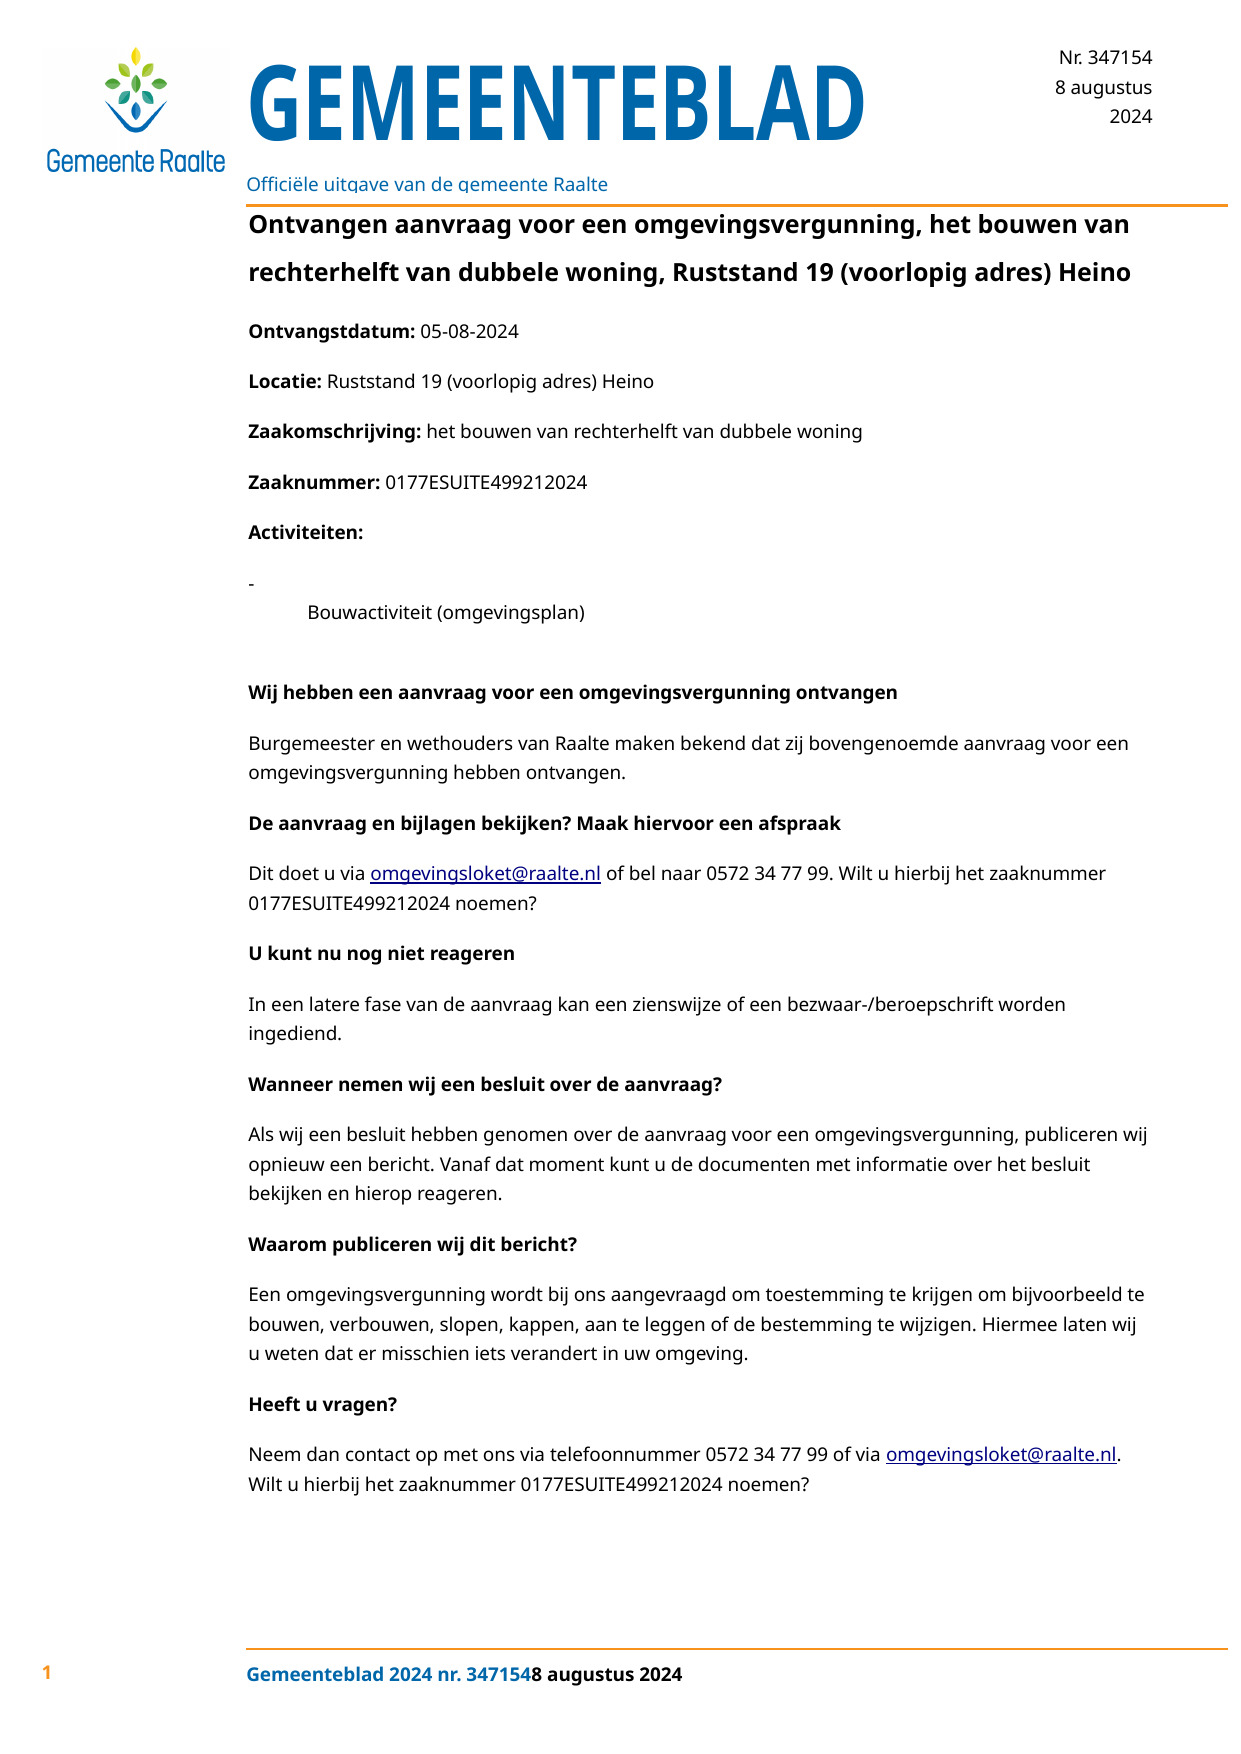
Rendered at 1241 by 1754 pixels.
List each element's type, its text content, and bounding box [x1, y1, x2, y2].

text Wanneer nemen wij een besluit over de aanvraag? [248, 1071, 1152, 1097]
text Zaakomschrijving: het bouwen van rechterhelft van dubbele woning [248, 419, 1152, 444]
text Zaaknummer: 0177ESUITE499212024 [248, 469, 1152, 495]
picture [41, 47, 231, 172]
text Wij hebben een aanvraag voor een omgevingsvergunning ontvangen [248, 679, 1152, 705]
text Burgemeester en wethouders van Raalte maken bekend dat zij bovengenoemde aanvraag voor een omgevingsvergunning hebben ontvangen. [248, 730, 1152, 785]
text In een latere fase van de aanvraag kan een zienswijze of een bezwaar-/beroepschrift worden ingediend. [248, 991, 1152, 1046]
text Als wij een besluit hebben genomen over de aanvraag voor een omgevingsvergunning, publiceren wij opnieuw een bericht. Vanaf dat moment kunt u de documenten met informatie over het besluit bekijken en hierop reageren. [248, 1121, 1152, 1206]
text Locatie: Ruststand 19 (voorlopig adres) Heino [248, 368, 1152, 394]
text U kunt nu nog niet reageren [248, 940, 1152, 966]
text Ontvangstdatum: 05-08-2024 [248, 318, 1152, 344]
text Dit doet u via omgevingsloket@raalte.nl of bel naar 0572 34 77 99. Wilt u hierbij het zaaknummer 0177ESUITE499212024 noemen? [248, 860, 1152, 916]
text De aanvraag en bijlagen bekijken? Maak hiervoor een afspraak [248, 810, 1152, 836]
text Een omgevingsvergunning wordt bij ons aangevraagd om toestemming te krijgen om bijvoorbeeld te bouwen, verbouwen, slopen, kappen, aan te leggen of de bestemming te wijzigen. Hiermee laten wij u weten dat er misschien iets verandert in uw omgeving. [248, 1281, 1152, 1366]
text Waarom publiceren wij dit bericht? [248, 1231, 1152, 1257]
text Neem dan contact op met ons via telefoonnummer 0572 34 77 99 of via omgevingsloket@raalte.nl. Wilt u hierbij het zaaknummer 0177ESUITE499212024 noemen? [248, 1441, 1152, 1497]
text Heeft u vragen? [248, 1391, 1152, 1417]
list Bouwactiviteit (omgevingsplan) [248, 599, 1152, 625]
text Activiteiten: [248, 519, 1152, 545]
text Ontvangen aanvraag voor een omgevingsvergunning, het bouwen van rechterhelft van dubbele woning, Ruststand 19 (voorlopig adres) Heino [248, 207, 1152, 288]
